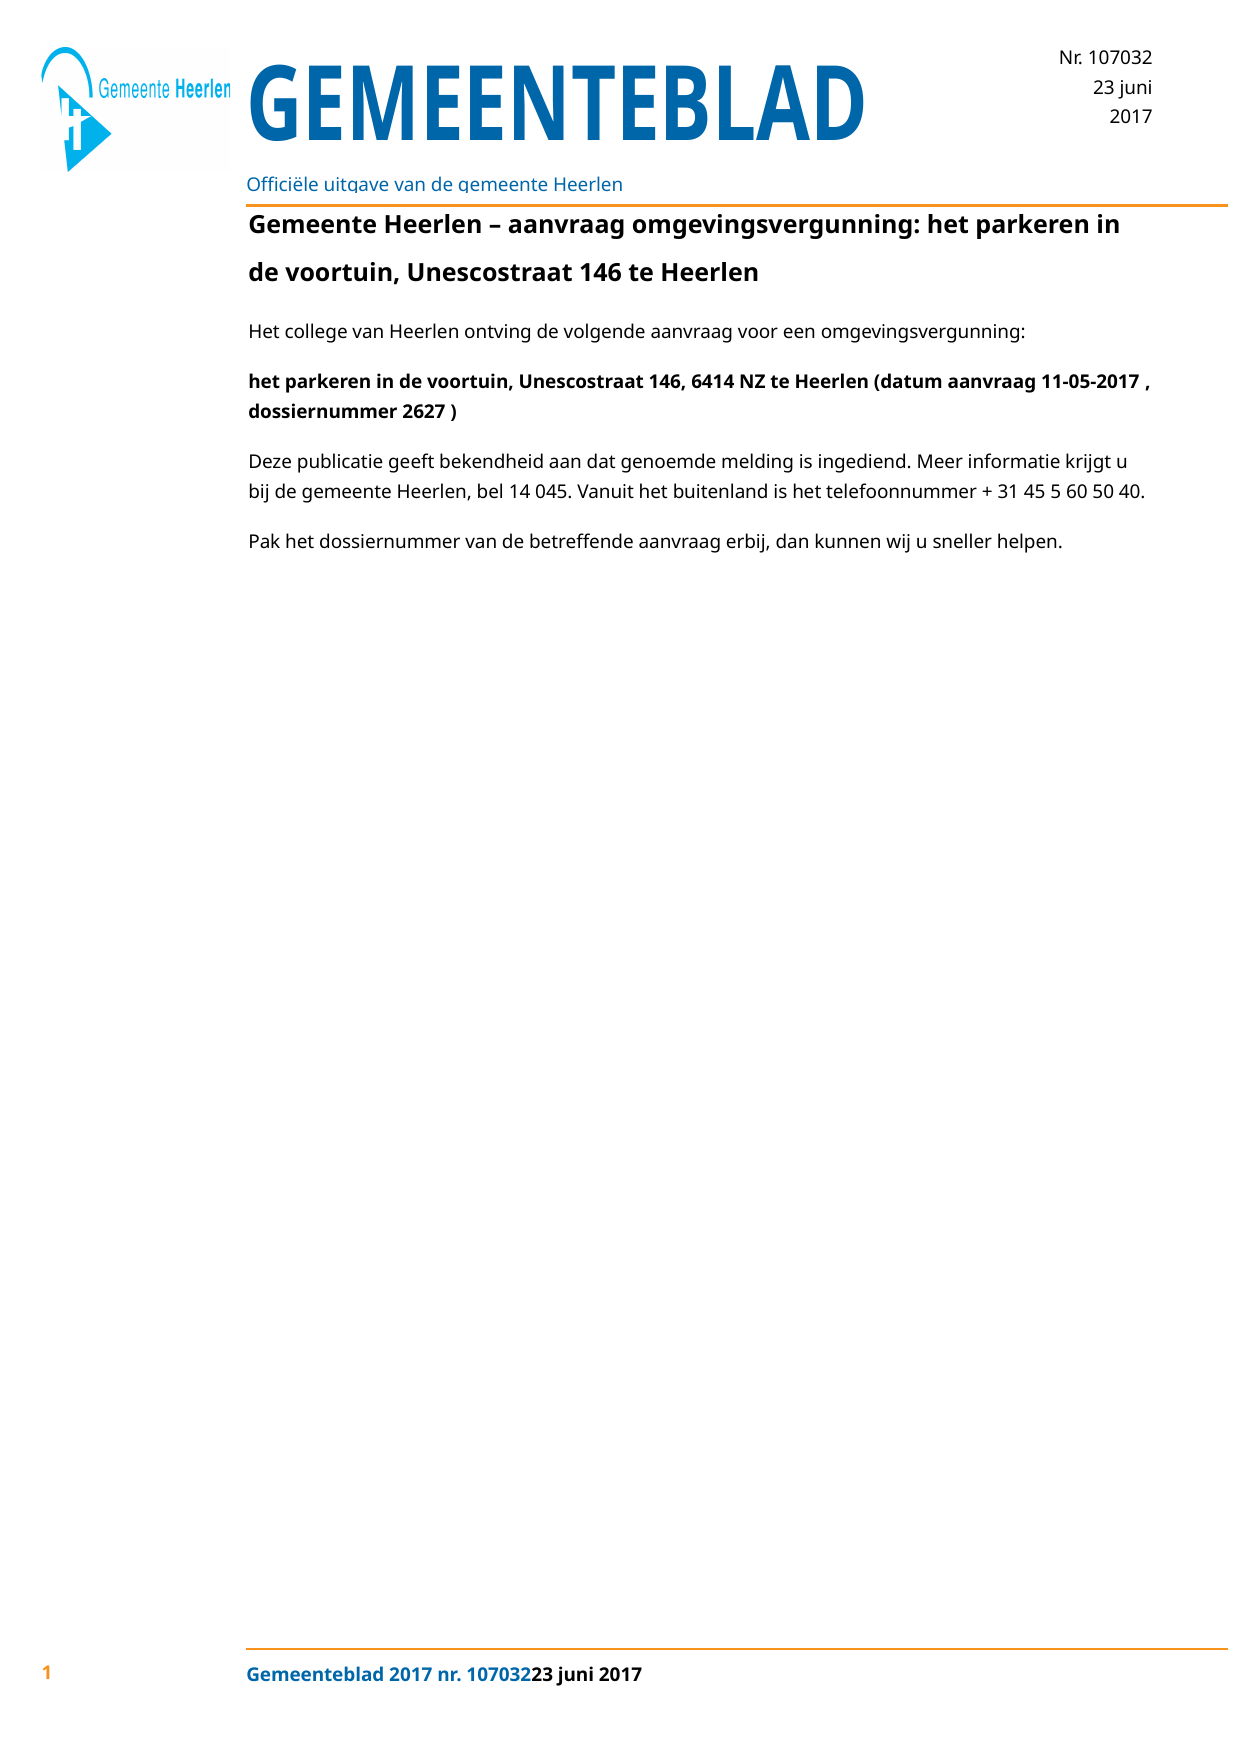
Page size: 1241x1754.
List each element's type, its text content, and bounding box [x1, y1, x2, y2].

text Het college van Heerlen ontving de volgende aanvraag voor een omgevingsvergunning: [248, 318, 1152, 344]
picture [41, 47, 58, 70]
text Gemeente Heerlen – aanvraag omgevingsvergunning: het parkeren in de voortuin, Unescostraat 146 te Heerlen [248, 207, 1152, 288]
picture [41, 47, 231, 172]
text het parkeren in de voortuin, Unescostraat 146, 6414 NZ te Heerlen (datum aanvraag 11-05-2017 , dossiernummer 2627 ) [248, 368, 1152, 424]
text Deze publicatie geeft bekendheid aan dat genoemde melding is ingediend. Meer informatie krijgt u bij de gemeente Heerlen, bel 14 045. Vanuit het buitenland is het telefoonnummer + 31 45 5 60 50 40. [248, 448, 1152, 504]
text Pak het dossiernummer van de betreffende aanvraag erbij, dan kunnen wij u sneller helpen. [248, 528, 1152, 554]
